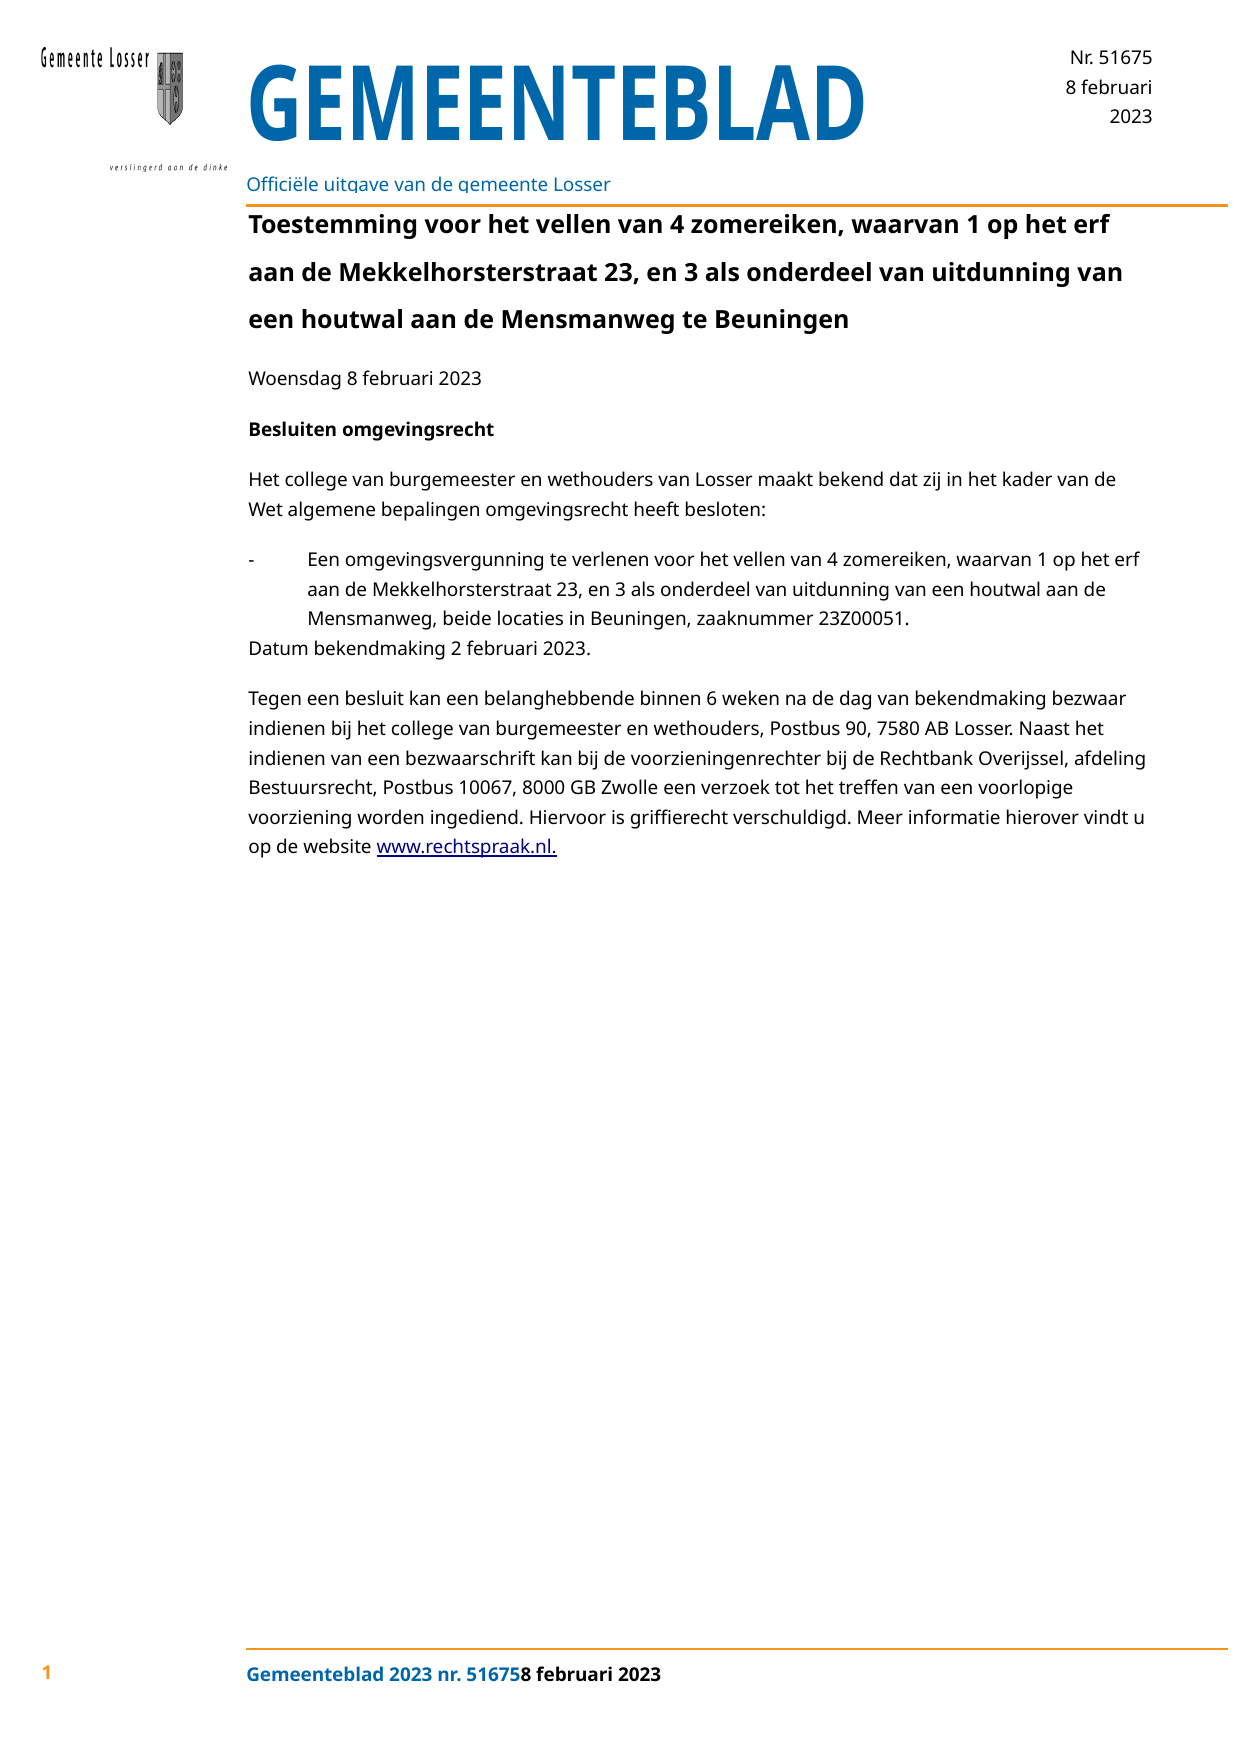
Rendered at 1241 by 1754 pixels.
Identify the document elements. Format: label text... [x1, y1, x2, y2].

picture [41, 47, 231, 172]
text Tegen een besluit kan een belanghebbende binnen 6 weken na de dag van bekendmaking bezwaar indienen bij het college van burgemeester en wethouders, Postbus 90, 7580 AB Losser. Naast het indienen van een bezwaarschrift kan bij de voorzieningenrechter bij de Rechtbank Overijssel, afdeling Bestuursrecht, Postbus 10067, 8000 GB Zwolle een verzoek tot het treffen van een voorlopige voorziening worden ingediend. Hiervoor is griffierecht verschuldigd. Meer informatie hierover vindt u op de website www.rechtspraak.nl. [248, 686, 1152, 859]
text Besluiten omgevingsrecht [248, 416, 1152, 442]
text Toestemming voor het vellen van 4 zomereiken, waarvan 1 op het erf aan de Mekkelhorsterstraat 23, en 3 als onderdeel van uitdunning van een houtwal aan de Mensmanweg te Beuningen [248, 207, 1152, 336]
list Een omgevingsvergunning te verlenen voor het vellen van 4 zomereiken, waarvan 1 op het erf aan de Mekkelhorsterstraat 23, en 3 als onderdeel van uitdunning van een houtwal aan de Mensmanweg, beide locaties in Beuningen, zaaknummer 23Z00051. [248, 546, 1152, 631]
text Woensdag 8 februari 2023 [248, 366, 1152, 391]
text Het college van burgemeester en wethouders van Losser maakt bekend dat zij in het kader van de Wet algemene bepalingen omgevingsrecht heeft besloten: [248, 466, 1152, 522]
text Datum bekendmaking 2 februari 2023. [248, 635, 1152, 661]
